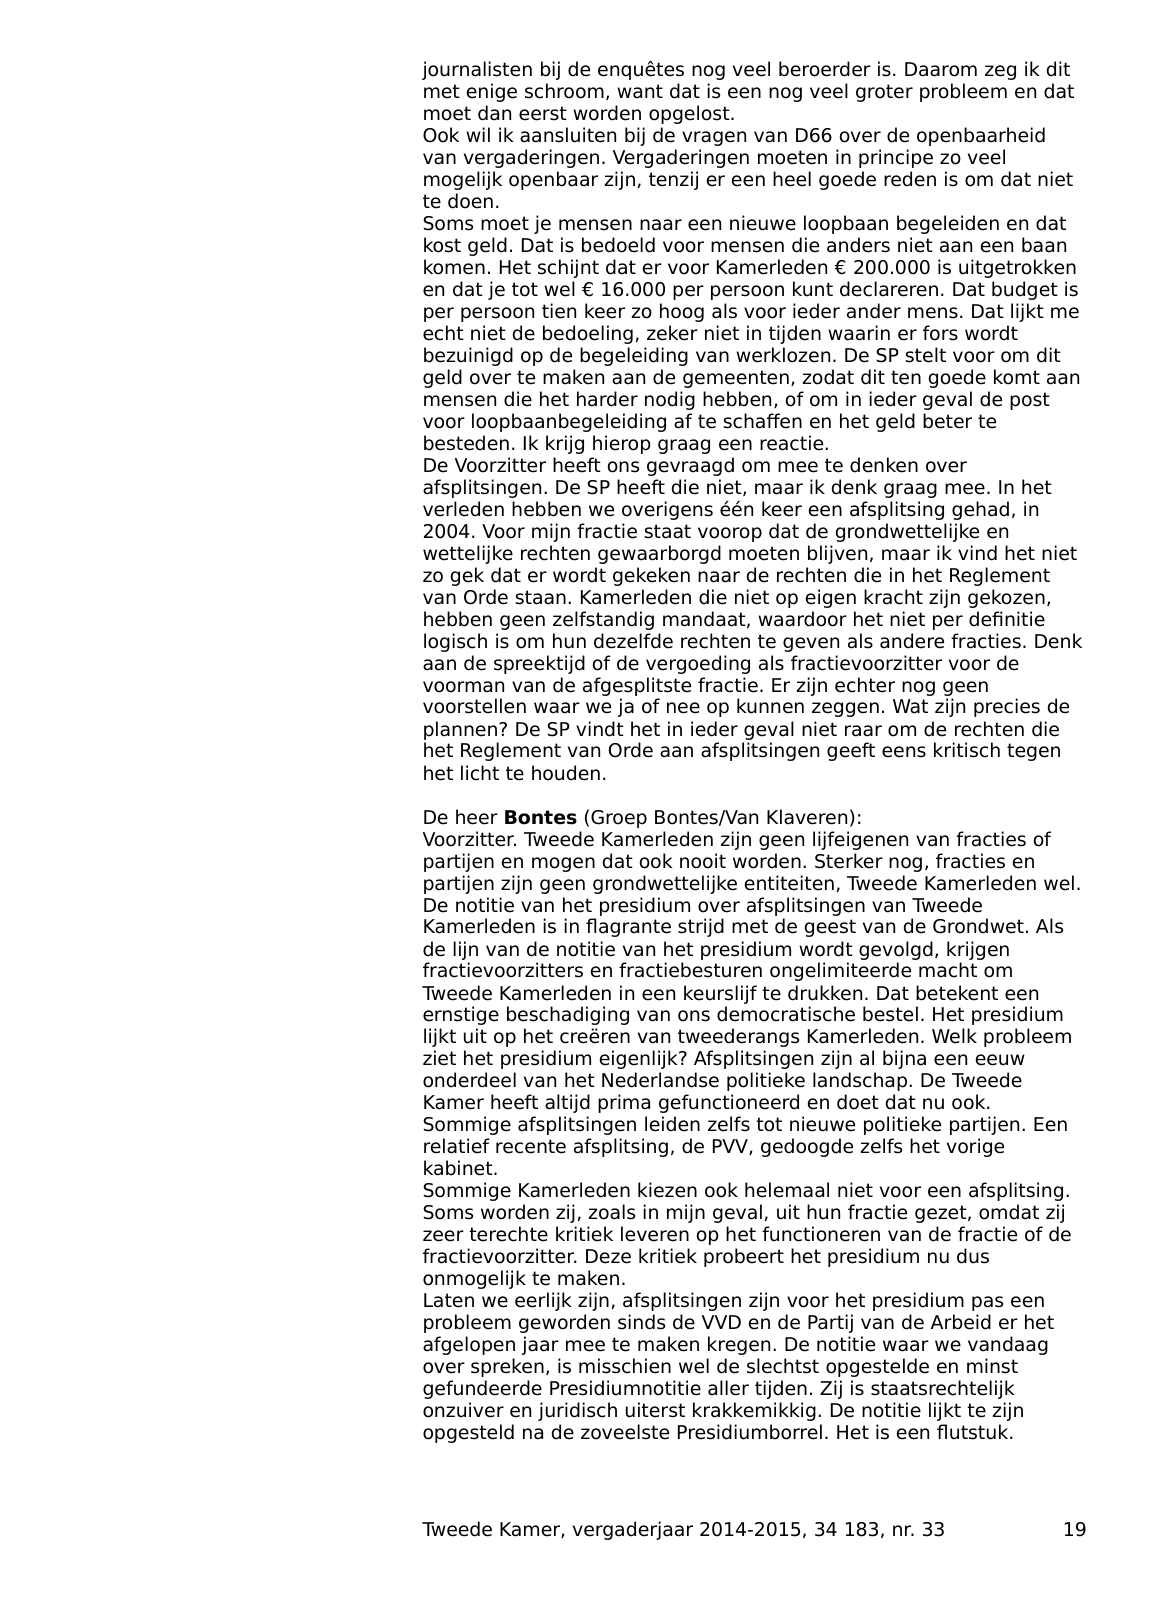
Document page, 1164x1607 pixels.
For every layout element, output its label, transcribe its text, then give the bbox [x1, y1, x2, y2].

text Voorzitter. Tweede Kamerleden zijn geen lijfeigenen van fracties of partijen en mogen dat ook nooit worden. Sterker nog, fracties en partijen zijn geen grondwettelijke entiteiten, Tweede Kamerleden wel. [422, 828, 1087, 894]
text Sommige Kamerleden kiezen ook helemaal niet voor een afsplitsing. Soms worden zij, zoals in mijn geval, uit hun fractie gezet, omdat zij zeer terechte kritiek leveren op het functioneren van de fractie of de fractievoorzitter. Deze kritiek probeert het presidium nu dus onmogelijk te maken. [422, 1180, 1087, 1290]
text Laten we eerlijk zijn, afsplitsingen zijn voor het presidium pas een probleem geworden sinds de VVD en de Partij van de Arbeid er het afgelopen jaar mee te maken kregen. De notitie waar we vandaag over spreken, is misschien wel de slechtst opgestelde en minst gefundeerde Presidiumnotitie aller tijden. Zij is staatsrechtelijk onzuiver en juridisch uiterst krakkemikkig. De notitie lijkt te zijn opgesteld na de zoveelste Presidiumborrel. Het is een flutstuk. [422, 1290, 1087, 1444]
text De notitie van het presidium over afsplitsingen van Tweede Kamerleden is in flagrante strijd met de geest van de Grondwet. Als de lijn van de notitie van het presidium wordt gevolgd, krijgen fractievoorzitters en fractiebesturen ongelimiteerde macht om Tweede Kamerleden in een keurslijf te drukken. Dat betekent een ernstige beschadiging van ons democratische bestel. Het presidium lijkt uit op het creëren van tweederangs Kamerleden. Welk probleem ziet het presidium eigenlijk? Afsplitsingen zijn al bijna een eeuw onderdeel van het Nederlandse politieke landschap. De Tweede Kamer heeft altijd prima gefunctioneerd en doet dat nu ook. Sommige afsplitsingen leiden zelfs tot nieuwe politieke partijen. Een relatief recente afsplitsing, de PVV, gedoogde zelfs het vorige kabinet. [422, 894, 1087, 1180]
text Soms moet je mensen naar een nieuwe loopbaan begeleiden en dat kost geld. Dat is bedoeld voor mensen die anders niet aan een baan komen. Het schijnt dat er voor Kamerleden € 200.000 is uitgetrokken en dat je tot wel € 16.000 per persoon kunt declareren. Dat budget is per persoon tien keer zo hoog als voor ieder ander mens. Dat lijkt me echt niet de bedoeling, zeker niet in tijden waarin er fors wordt bezuinigd op de begeleiding van werklozen. De SP stelt voor om dit geld over te maken aan de gemeenten, zodat dit ten goede komt aan mensen die het harder nodig hebben, of om in ieder geval de post voor loopbaanbegeleiding af te schaffen en het geld beter te besteden. Ik krijg hierop graag een reactie. [422, 213, 1087, 455]
text De heer Bontes (Groep Bontes/Van Klaveren): [422, 807, 1087, 828]
text Ook wil ik aansluiten bij de vragen van D66 over de openbaarheid van vergaderingen. Vergaderingen moeten in principe zo veel mogelijk openbaar zijn, tenzij er een heel goede reden is om dat niet te doen. [422, 125, 1087, 213]
text De Voorzitter heeft ons gevraagd om mee te denken over afsplitsingen. De SP heeft die niet, maar ik denk graag mee. In het verleden hebben we overigens één keer een afsplitsing gehad, in 2004. Voor mijn fractie staat voorop dat de grondwettelijke en wettelijke rechten gewaarborgd moeten blijven, maar ik vind het niet zo gek dat er wordt gekeken naar de rechten die in het Reglement van Orde staan. Kamerleden die niet op eigen kracht zijn gekozen, hebben geen zelfstandig mandaat, waardoor het niet per definitie logisch is om hun dezelfde rechten te geven als andere fracties. Denk aan de spreektijd of de vergoeding als fractievoorzitter voor de voorman van de afgesplitste fractie. Er zijn echter nog geen voorstellen waar we ja of nee op kunnen zeggen. Wat zijn precies de plannen? De SP vindt het in ieder geval niet raar om de rechten die het Reglement van Orde aan afsplitsingen geeft eens kritisch tegen het licht te houden. [422, 455, 1087, 784]
text journalisten bij de enquêtes nog veel beroerder is. Daarom zeg ik dit met enige schroom, want dat is een nog veel groter probleem en dat moet dan eerst worden opgelost. [422, 59, 1087, 125]
